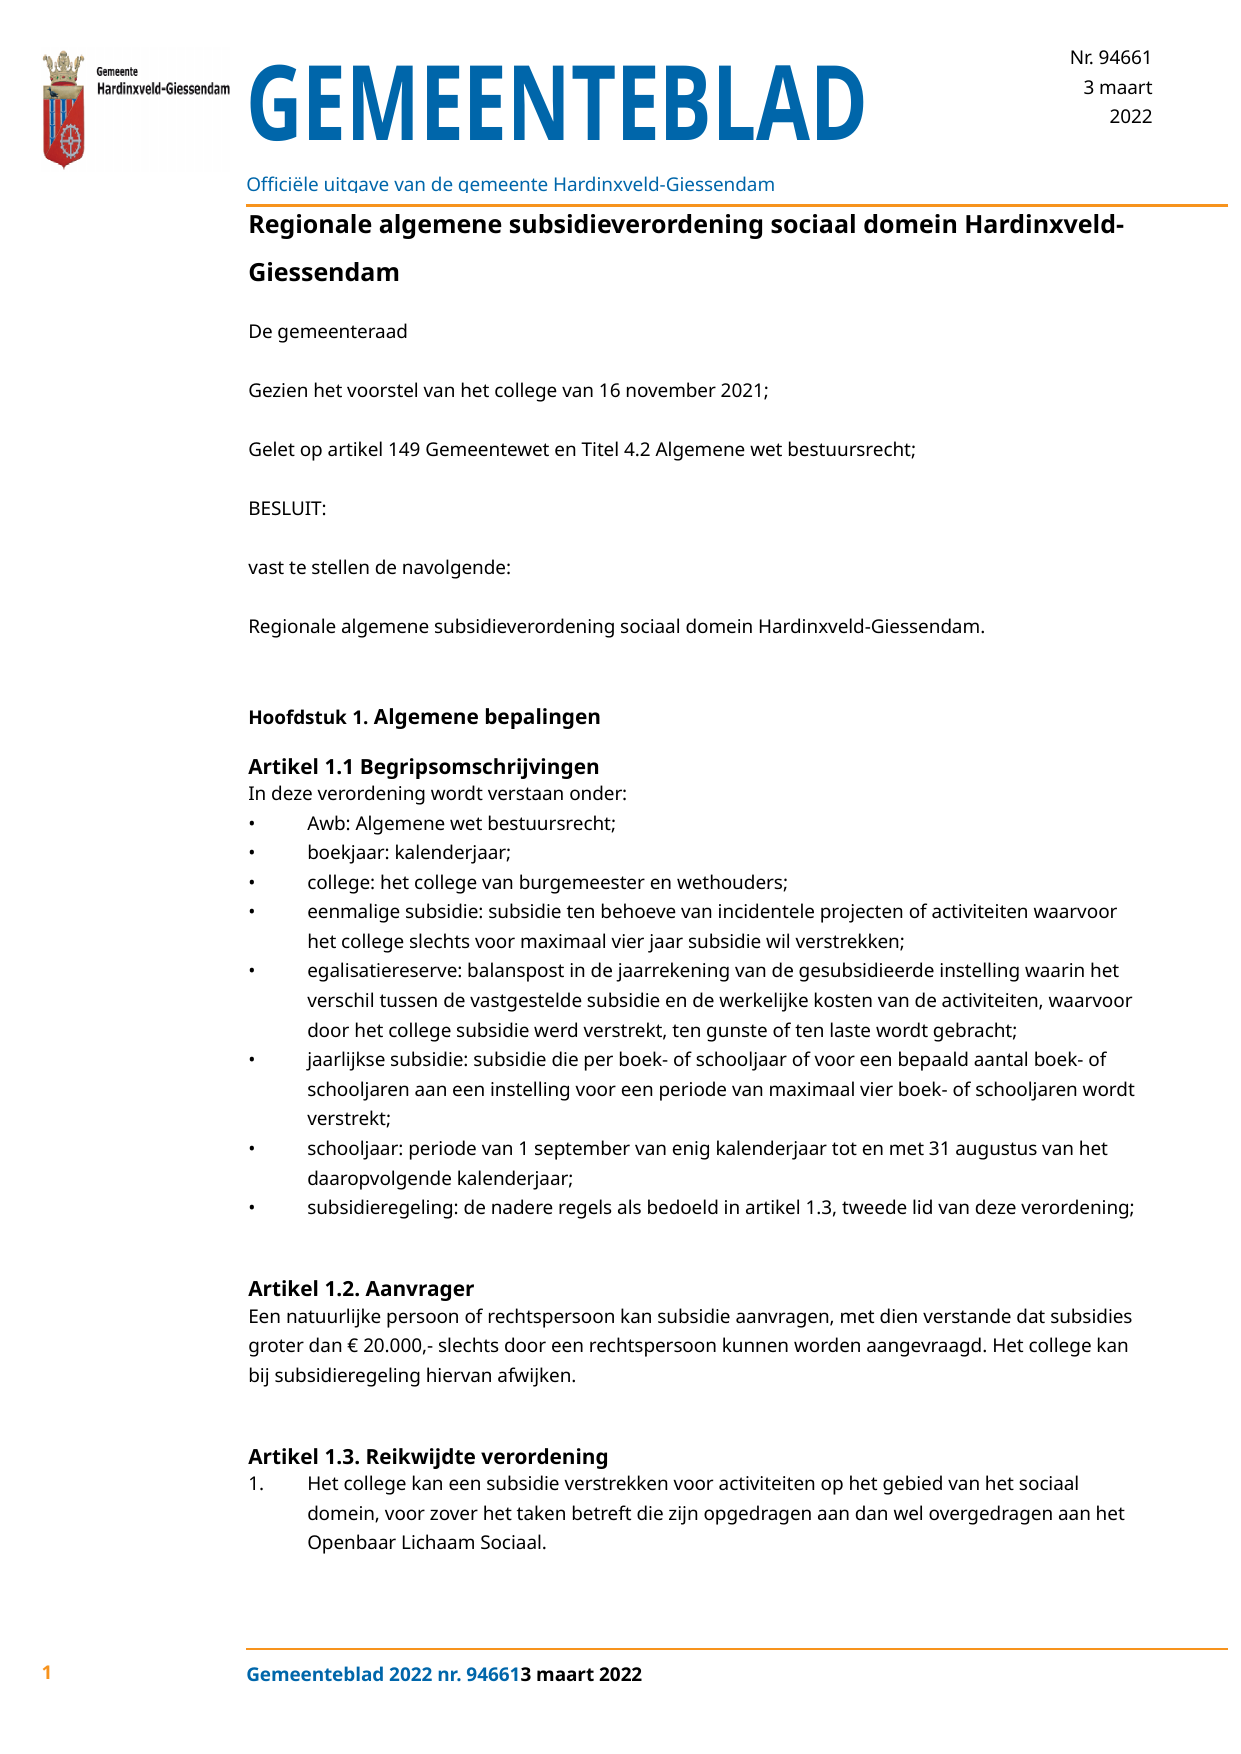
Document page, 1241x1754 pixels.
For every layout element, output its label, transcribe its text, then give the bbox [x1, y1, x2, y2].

list boekjaar: kalenderjaar; [248, 839, 1152, 865]
list college: het college van burgemeester en wethouders; [248, 869, 1152, 895]
text De gemeenteraad [248, 318, 1152, 344]
list jaarlijkse subsidie: subsidie die per boek- of schooljaar of voor een bepaald aantal boek- of schooljaren aan een instelling voor een periode van maximaal vier boek- of schooljaren wordt verstrekt; [248, 1046, 1152, 1131]
text Gezien het voorstel van het college van 16 november 2021; [248, 377, 1152, 403]
text In deze verordening wordt verstaan onder: [248, 780, 1152, 806]
text Hoofdstuk 1. Algemene bepalingen [248, 702, 1152, 731]
list Awb: Algemene wet bestuursrecht; [248, 810, 1152, 836]
text Artikel 1.1 Begripsomschrijvingen [248, 752, 1152, 780]
text Regionale algemene subsidieverordening sociaal domein Hardinxveld-Giessendam [248, 207, 1152, 288]
list schooljaar: periode van 1 september van enig kalenderjaar tot en met 31 augustus van het daaropvolgende kalenderjaar; [248, 1135, 1152, 1191]
picture [41, 47, 231, 172]
text Artikel 1.2. Aanvrager [248, 1274, 1152, 1303]
list Het college kan een subsidie verstrekken voor activiteiten op het gebied van het sociaal domein, voor zover het taken betreft die zijn opgedragen aan dan wel overgedragen aan het Openbaar Lichaam Sociaal. [248, 1470, 1152, 1555]
list subsidieregeling: de nadere regels als bedoeld in artikel 1.3, tweede lid van deze verordening; [248, 1194, 1152, 1220]
text Een natuurlijke persoon of rechtspersoon kan subsidie aanvragen, met dien verstande dat subsidies groter dan € 20.000,- slechts door een rechtspersoon kunnen worden aangevraagd. Het college kan bij subsidieregeling hiervan afwijken. [248, 1303, 1152, 1388]
text Artikel 1.3. Reikwijdte verordening [248, 1442, 1152, 1470]
text Regionale algemene subsidieverordening sociaal domein Hardinxveld-Giessendam. [248, 614, 1152, 639]
list egalisatiereserve: balanspost in de jaarrekening van de gesubsidieerde instelling waarin het verschil tussen de vastgestelde subsidie en de werkelijke kosten van de activiteiten, waarvoor door het college subsidie werd verstrekt, ten gunste of ten laste wordt gebracht; [248, 958, 1152, 1043]
text BESLUIT: [248, 495, 1152, 521]
text vast te stellen de navolgende: [248, 554, 1152, 580]
list eenmalige subsidie: subsidie ten behoeve van incidentele projecten of activiteiten waarvoor het college slechts voor maximaal vier jaar subsidie wil verstrekken; [248, 898, 1152, 954]
text Gelet op artikel 149 Gemeentewet en Titel 4.2 Algemene wet bestuursrecht; [248, 436, 1152, 462]
